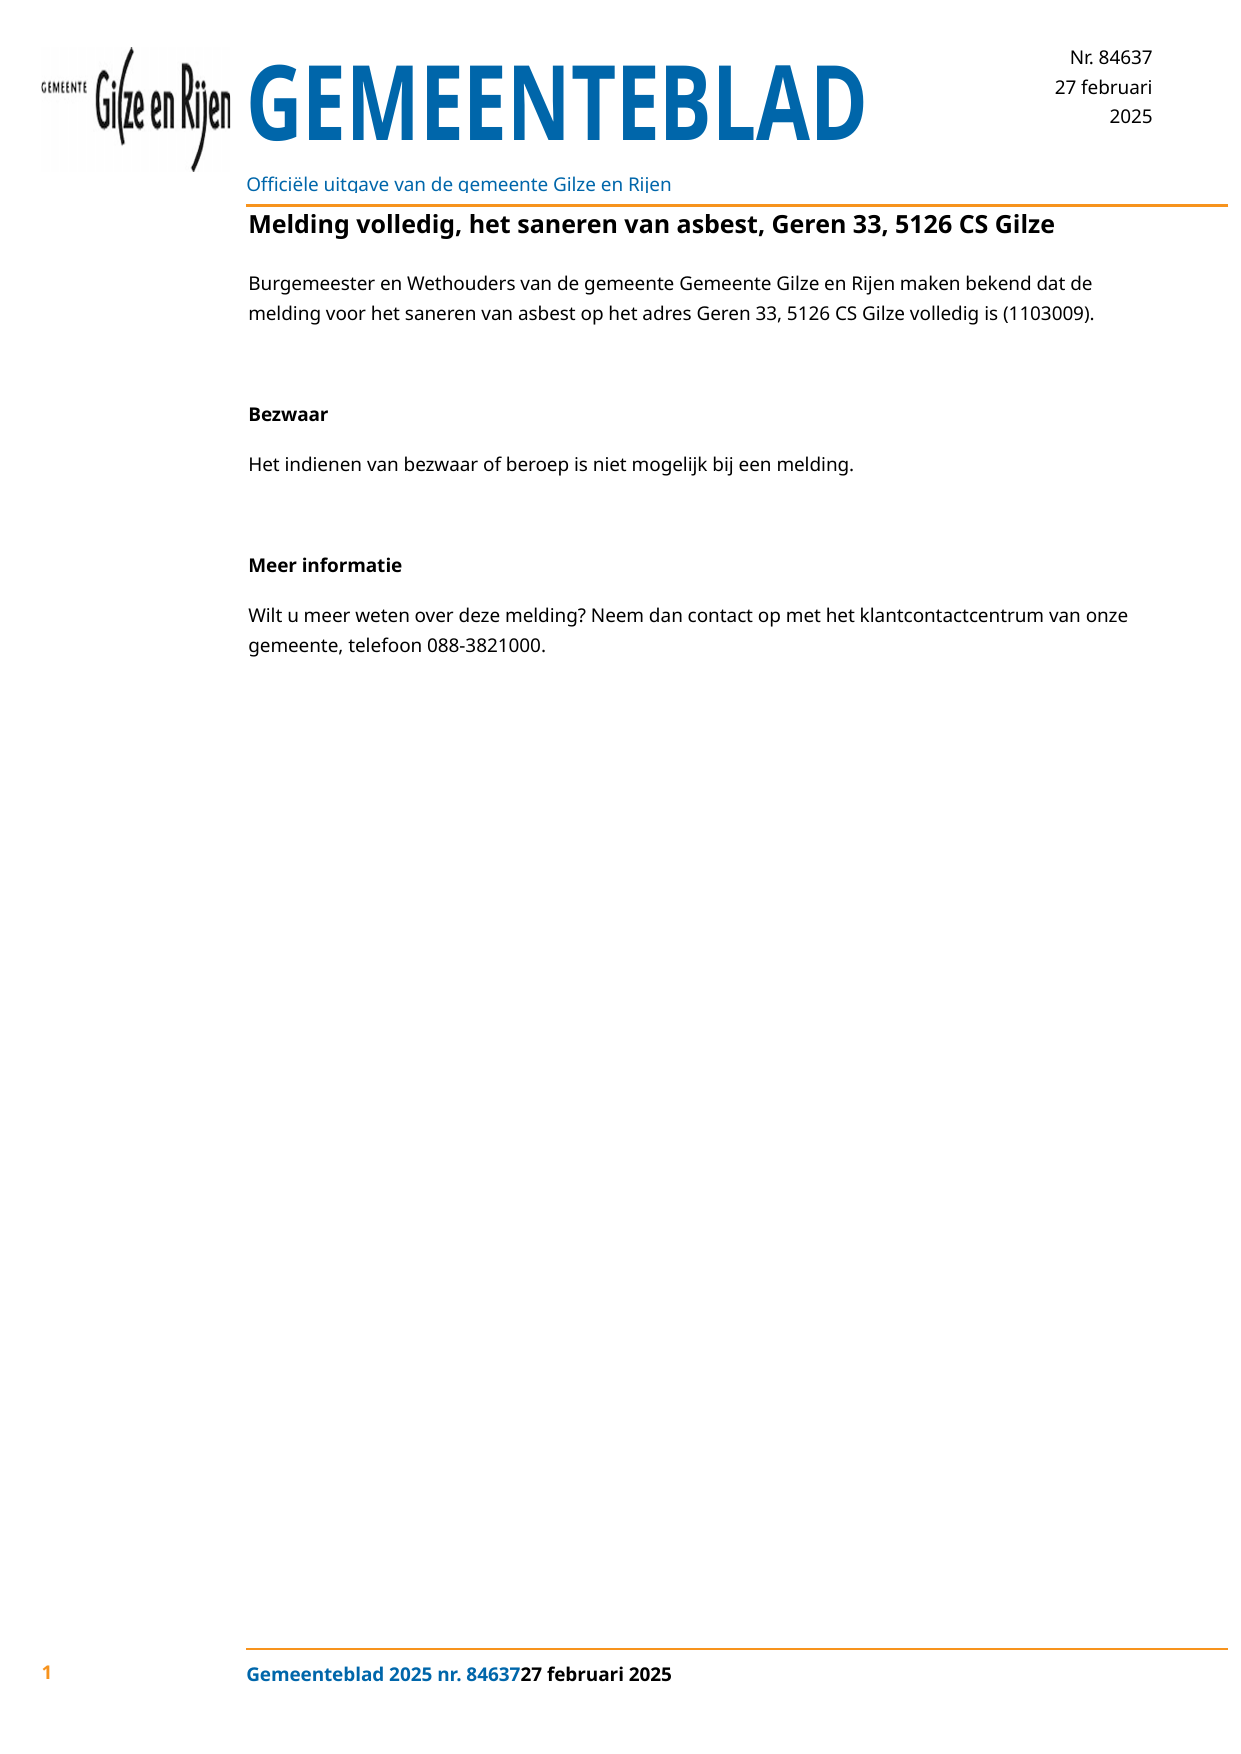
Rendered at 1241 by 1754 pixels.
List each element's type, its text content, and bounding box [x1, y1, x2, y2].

picture [41, 47, 231, 172]
text Het indienen van bezwaar of beroep is niet mogelijk bij een melding. [248, 451, 1152, 477]
text Melding volledig, het saneren van asbest, Geren 33, 5126 CS Gilze [248, 207, 1152, 241]
text Bezwaar [248, 401, 1152, 426]
text Meer informatie [248, 552, 1152, 578]
text Burgemeester en Wethouders van de gemeente Gemeente Gilze en Rijen maken bekend dat de melding voor het saneren van asbest op het adres Geren 33, 5126 CS Gilze volledig is (1103009). [248, 270, 1152, 326]
text Wilt u meer weten over deze melding? Neem dan contact op met het klantcontactcentrum van onze gemeente, telefoon 088-3821000. [248, 602, 1152, 658]
